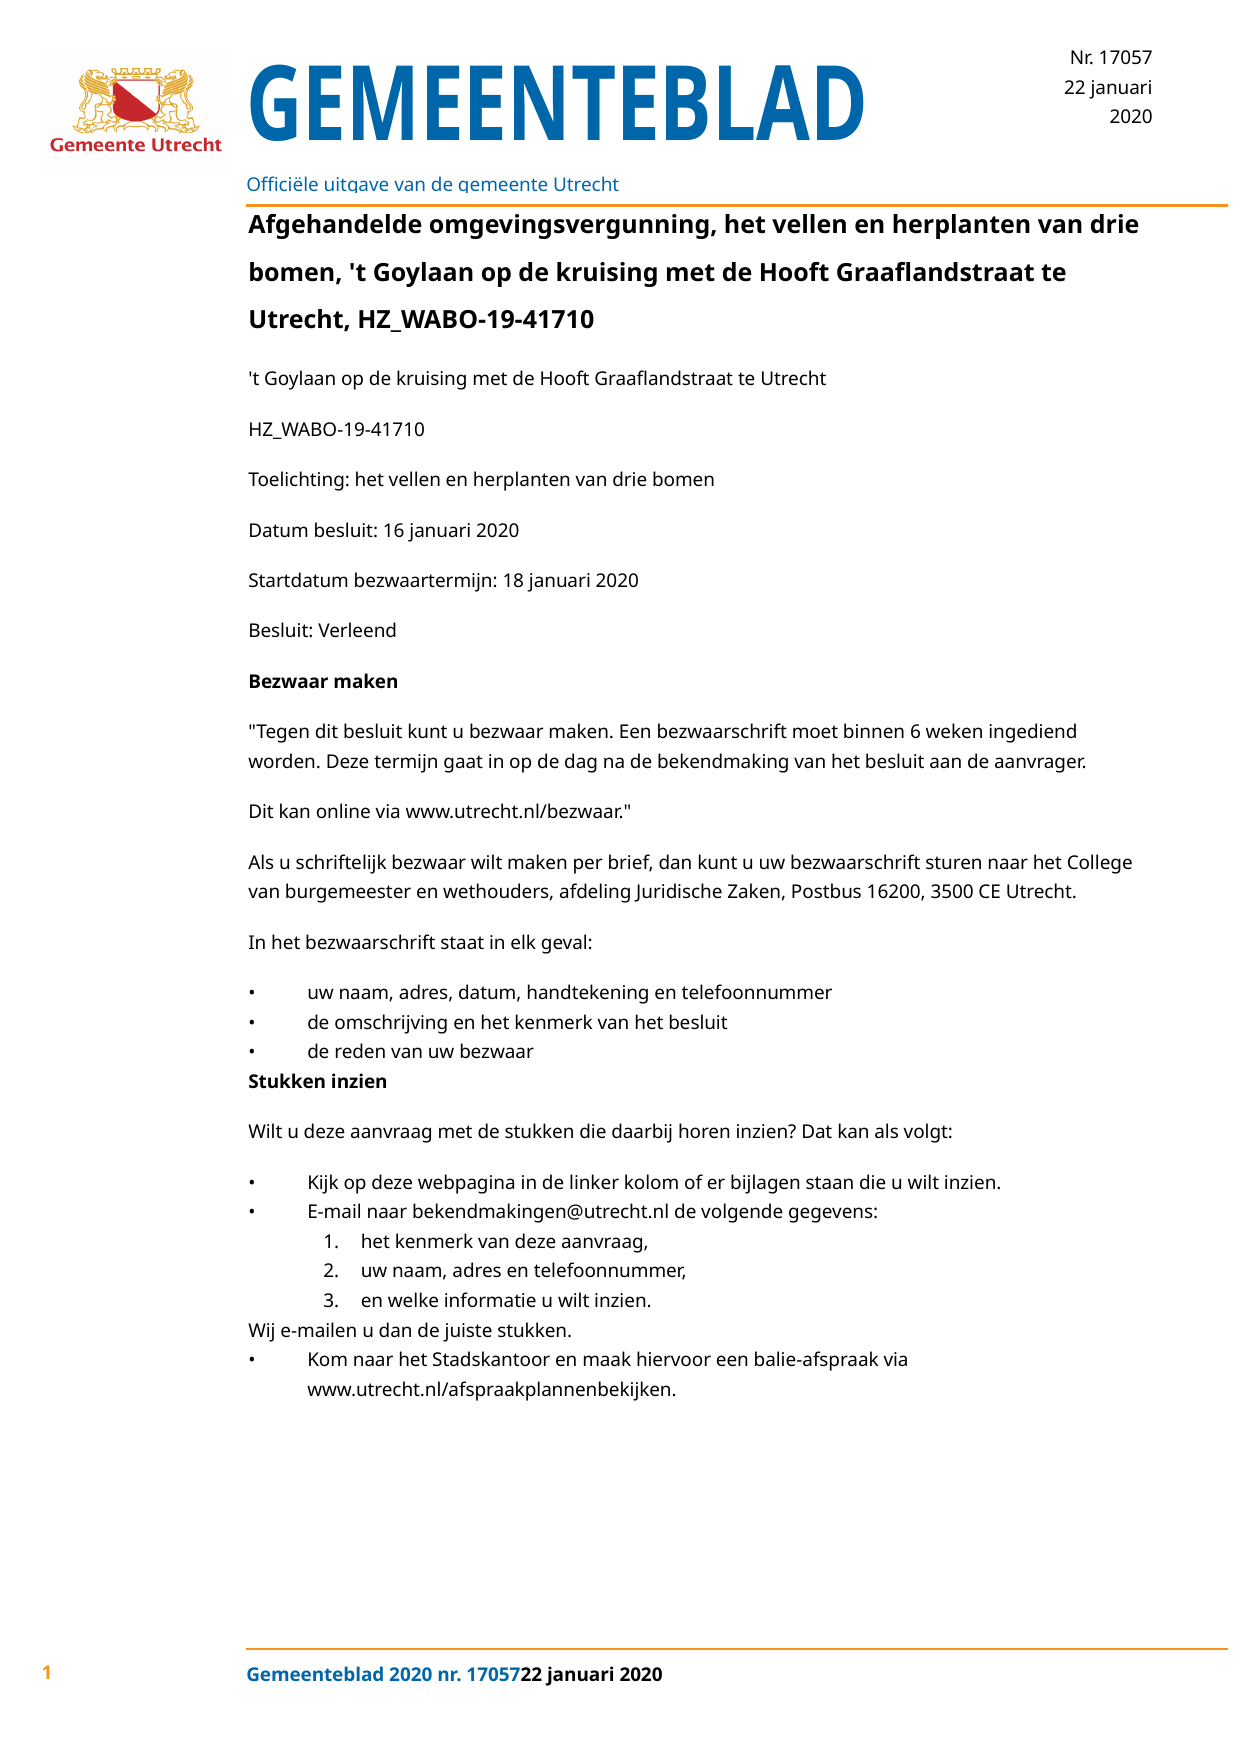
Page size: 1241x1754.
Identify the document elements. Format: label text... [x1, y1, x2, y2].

list de reden van uw bezwaar [248, 1038, 1152, 1064]
text Toelichting: het vellen en herplanten van drie bomen [248, 466, 1152, 492]
list het kenmerk van deze aanvraag, [323, 1228, 1152, 1254]
text Stukken inzien [248, 1068, 1152, 1094]
text Als u schriftelijk bezwaar wilt maken per brief, dan kunt u uw bezwaarschrift sturen naar het College van burgemeester en wethouders, afdeling Juridische Zaken, Postbus 16200, 3500 CE Utrecht. [248, 849, 1152, 904]
text Startdatum bezwaartermijn: 18 januari 2020 [248, 567, 1152, 593]
text Wij e-mailen u dan de juiste stukken. [248, 1317, 1152, 1342]
text Dit kan online via www.utrecht.nl/bezwaar." [248, 798, 1152, 824]
text Datum besluit: 16 januari 2020 [248, 517, 1152, 542]
text Bezwaar maken [248, 668, 1152, 694]
text Wilt u deze aanvraag met de stukken die daarbij horen inzien? Dat kan als volgt: [248, 1118, 1152, 1144]
list Kom naar het Stadskantoor en maak hiervoor een balie-afspraak via www.utrecht.nl/afspraakplannenbekijken. [248, 1346, 1152, 1402]
list Kijk op deze webpagina in de linker kolom of er bijlagen staan die u wilt inzien. [248, 1169, 1152, 1194]
list en welke informatie u wilt inzien. [323, 1287, 1152, 1313]
text Afgehandelde omgevingsvergunning, het vellen en herplanten van drie bomen, 't Goylaan op de kruising met de Hooft Graaflandstraat te Utrecht, HZ_WABO-19-41710 [248, 207, 1152, 336]
text In het bezwaarschrift staat in elk geval: [248, 929, 1152, 954]
text Besluit: Verleend [248, 618, 1152, 643]
list de omschrijving en het kenmerk van het besluit [248, 1009, 1152, 1034]
list uw naam, adres en telefoonnummer, [323, 1258, 1152, 1283]
list E-mail naar bekendmakingen@utrecht.nl de volgende gegevens: [248, 1198, 1152, 1224]
text 't Goylaan op de kruising met de Hooft Graaflandstraat te Utrecht [248, 366, 1152, 391]
text HZ_WABO-19-41710 [248, 416, 1152, 442]
picture [41, 47, 231, 172]
list uw naam, adres, datum, handtekening en telefoonnummer [248, 979, 1152, 1005]
text "Tegen dit besluit kunt u bezwaar maken. Een bezwaarschrift moet binnen 6 weken ingediend worden. Deze termijn gaat in op de dag na de bekendmaking van het besluit aan de aanvrager. [248, 718, 1152, 774]
